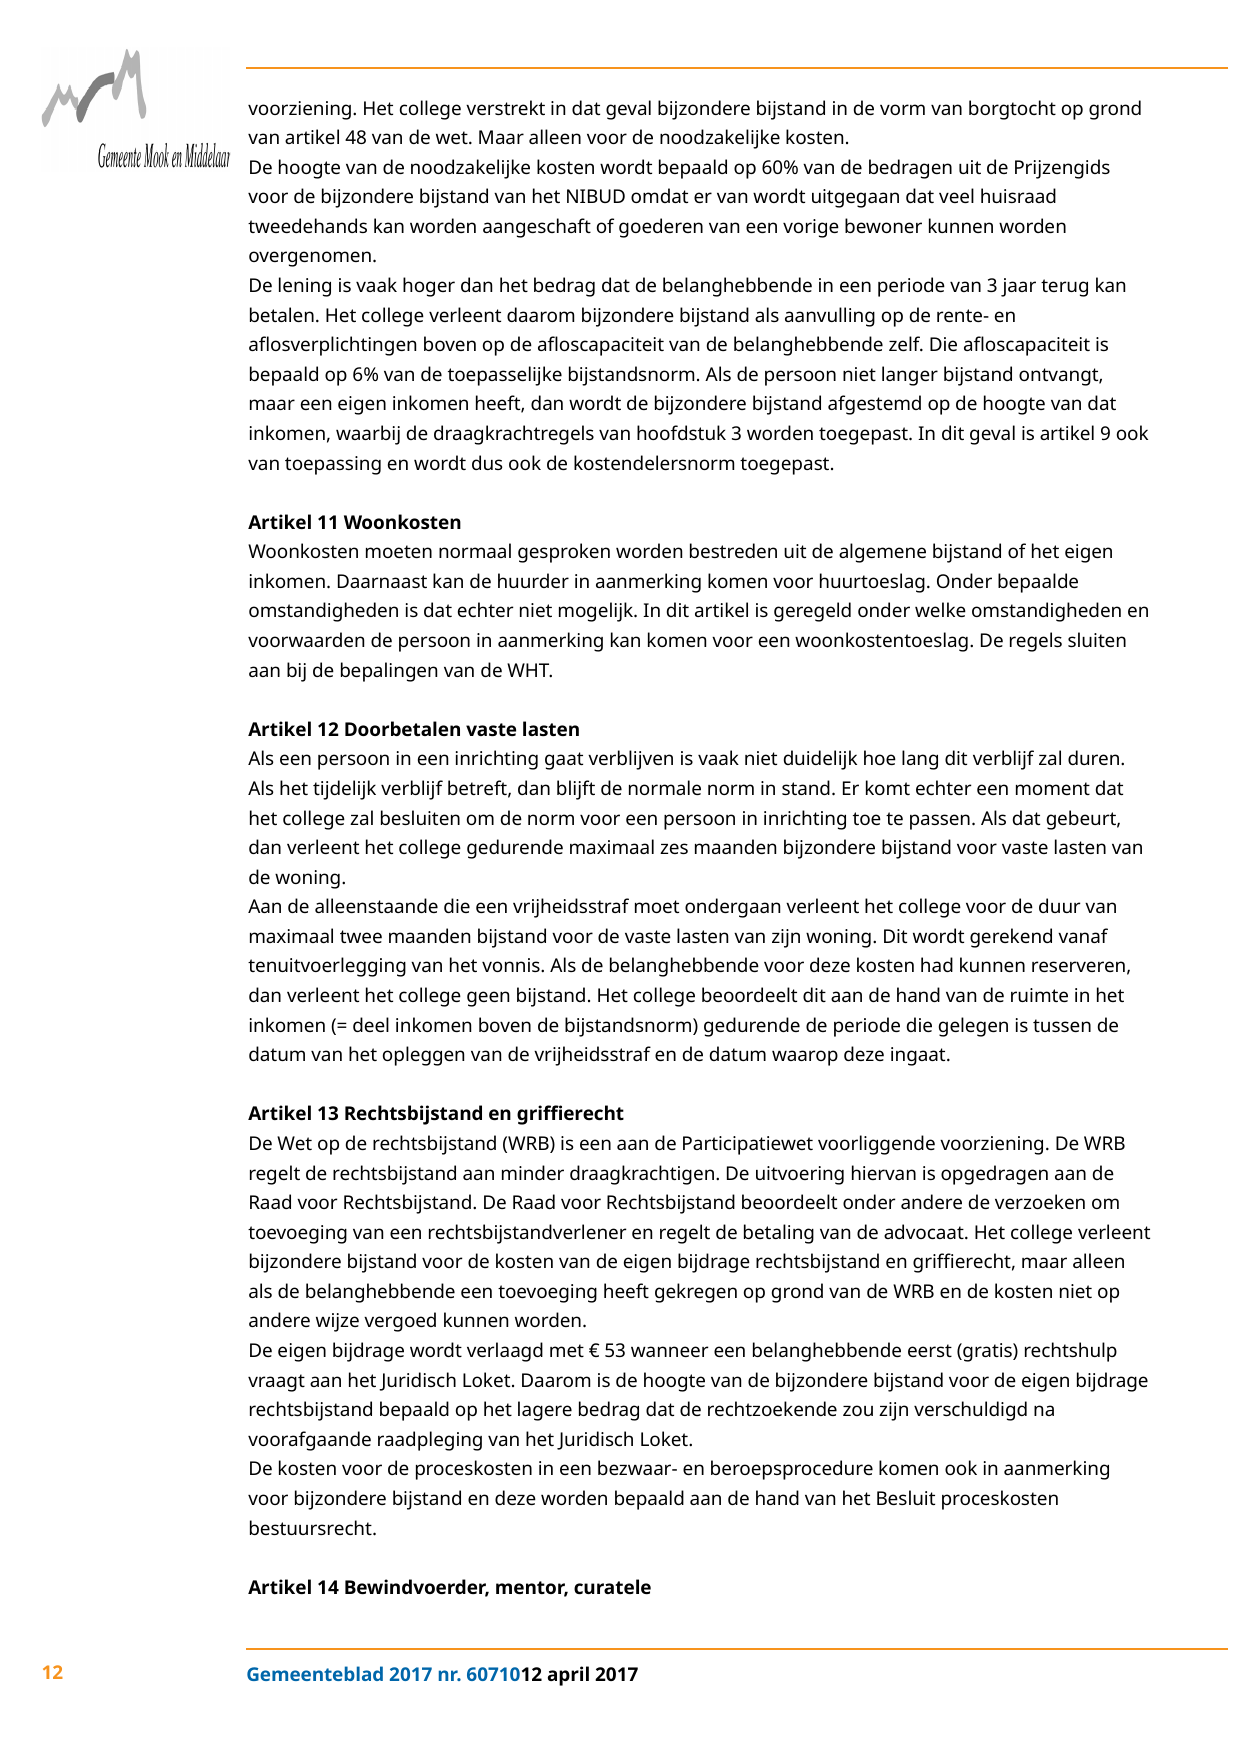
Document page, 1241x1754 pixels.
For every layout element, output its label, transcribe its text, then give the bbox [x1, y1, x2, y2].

text De lening is vaak hoger dan het bedrag dat de belanghebbende in een periode van 3 jaar terug kan betalen. Het college verleent daarom bijzondere bijstand als aanvulling op de rente- en aflosverplichtingen boven op de afloscapaciteit van de belanghebbende zelf. Die afloscapaciteit is bepaald op 6% van de toepasselijke bijstandsnorm. Als de persoon niet langer bijstand ontvangt, maar een eigen inkomen heeft, dan wordt de bijzondere bijstand afgestemd op de hoogte van dat inkomen, waarbij de draagkrachtregels van hoofdstuk 3 worden toegepast. In dit geval is artikel 9 ook van toepassing en wordt dus ook de kostendelersnorm toegepast. [248, 272, 1152, 476]
text voorziening. Het college verstrekt in dat geval bijzondere bijstand in de vorm van borgtocht op grond van artikel 48 van de wet. Maar alleen voor de noodzakelijke kosten. [248, 95, 1152, 150]
text Artikel 14 Bewindvoerder, mentor, curatele [248, 1574, 1152, 1600]
text Als een persoon in een inrichting gaat verblijven is vaak niet duidelijk hoe lang dit verblijf zal duren. Als het tijdelijk verblijf betreft, dan blijft de normale norm in stand. Er komt echter een moment dat het college zal besluiten om de norm voor een persoon in inrichting toe te passen. Als dat gebeurt, dan verleent het college gedurende maximaal zes maanden bijzondere bijstand voor vaste lasten van de woning. [248, 746, 1152, 890]
text De eigen bijdrage wordt verlaagd met € 53 wanneer een belanghebbende eerst (gratis) rechtshulp vraagt aan het Juridisch Loket. Daarom is de hoogte van de bijzondere bijstand voor de eigen bijdrage rechtsbijstand bepaald op het lagere bedrag dat de rechtzoekende zou zijn verschuldigd na voorafgaande raadpleging van het Juridisch Loket. [248, 1337, 1152, 1452]
text Artikel 11 Woonkosten [248, 509, 1152, 535]
text Woonkosten moeten normaal gesproken worden bestreden uit de algemene bijstand of het eigen inkomen. Daarnaast kan de huurder in aanmerking komen voor huurtoeslag. Onder bepaalde omstandigheden is dat echter niet mogelijk. In dit artikel is geregeld onder welke omstandigheden en voorwaarden de persoon in aanmerking kan komen voor een woonkostentoeslag. De regels sluiten aan bij de bepalingen van de WHT. [248, 538, 1152, 683]
text De kosten voor de proceskosten in een bezwaar- en beroepsprocedure komen ook in aanmerking voor bijzondere bijstand en deze worden bepaald aan de hand van het Besluit proceskosten bestuursrecht. [248, 1456, 1152, 1541]
picture [41, 47, 231, 172]
text Aan de alleenstaande die een vrijheidsstraf moet ondergaan verleent het college voor de duur van maximaal twee maanden bijstand voor de vaste lasten van zijn woning. Dit wordt gerekend vanaf tenuitvoerlegging van het vonnis. Als de belanghebbende voor deze kosten had kunnen reserveren, dan verleent het college geen bijstand. Het college beoordeelt dit aan de hand van de ruimte in het inkomen (= deel inkomen boven de bijstandsnorm) gedurende de periode die gelegen is tussen de datum van het opleggen van de vrijheidsstraf en de datum waarop deze ingaat. [248, 893, 1152, 1067]
text Artikel 12 Doorbetalen vaste lasten [248, 716, 1152, 742]
text De Wet op de rechtsbijstand (WRB) is een aan de Participatiewet voorliggende voorziening. De WRB regelt de rechtsbijstand aan minder draagkrachtigen. De uitvoering hiervan is opgedragen aan de Raad voor Rechtsbijstand. De Raad voor Rechtsbijstand beoordeelt onder andere de verzoeken om toevoeging van een rechtsbijstandverlener en regelt de betaling van de advocaat. Het college verleent bijzondere bijstand voor de kosten van de eigen bijdrage rechtsbijstand en griffierecht, maar alleen als de belanghebbende een toevoeging heeft gekregen op grond van de WRB en de kosten niet op andere wijze vergoed kunnen worden. [248, 1130, 1152, 1333]
text Artikel 13 Rechtsbijstand en griffierecht [248, 1101, 1152, 1126]
text De hoogte van de noodzakelijke kosten wordt bepaald op 60% van de bedragen uit de Prijzengids voor de bijzondere bijstand van het NIBUD omdat er van wordt uitgegaan dat veel huisraad tweedehands kan worden aangeschaft of goederen van een vorige bewoner kunnen worden overgenomen. [248, 154, 1152, 268]
